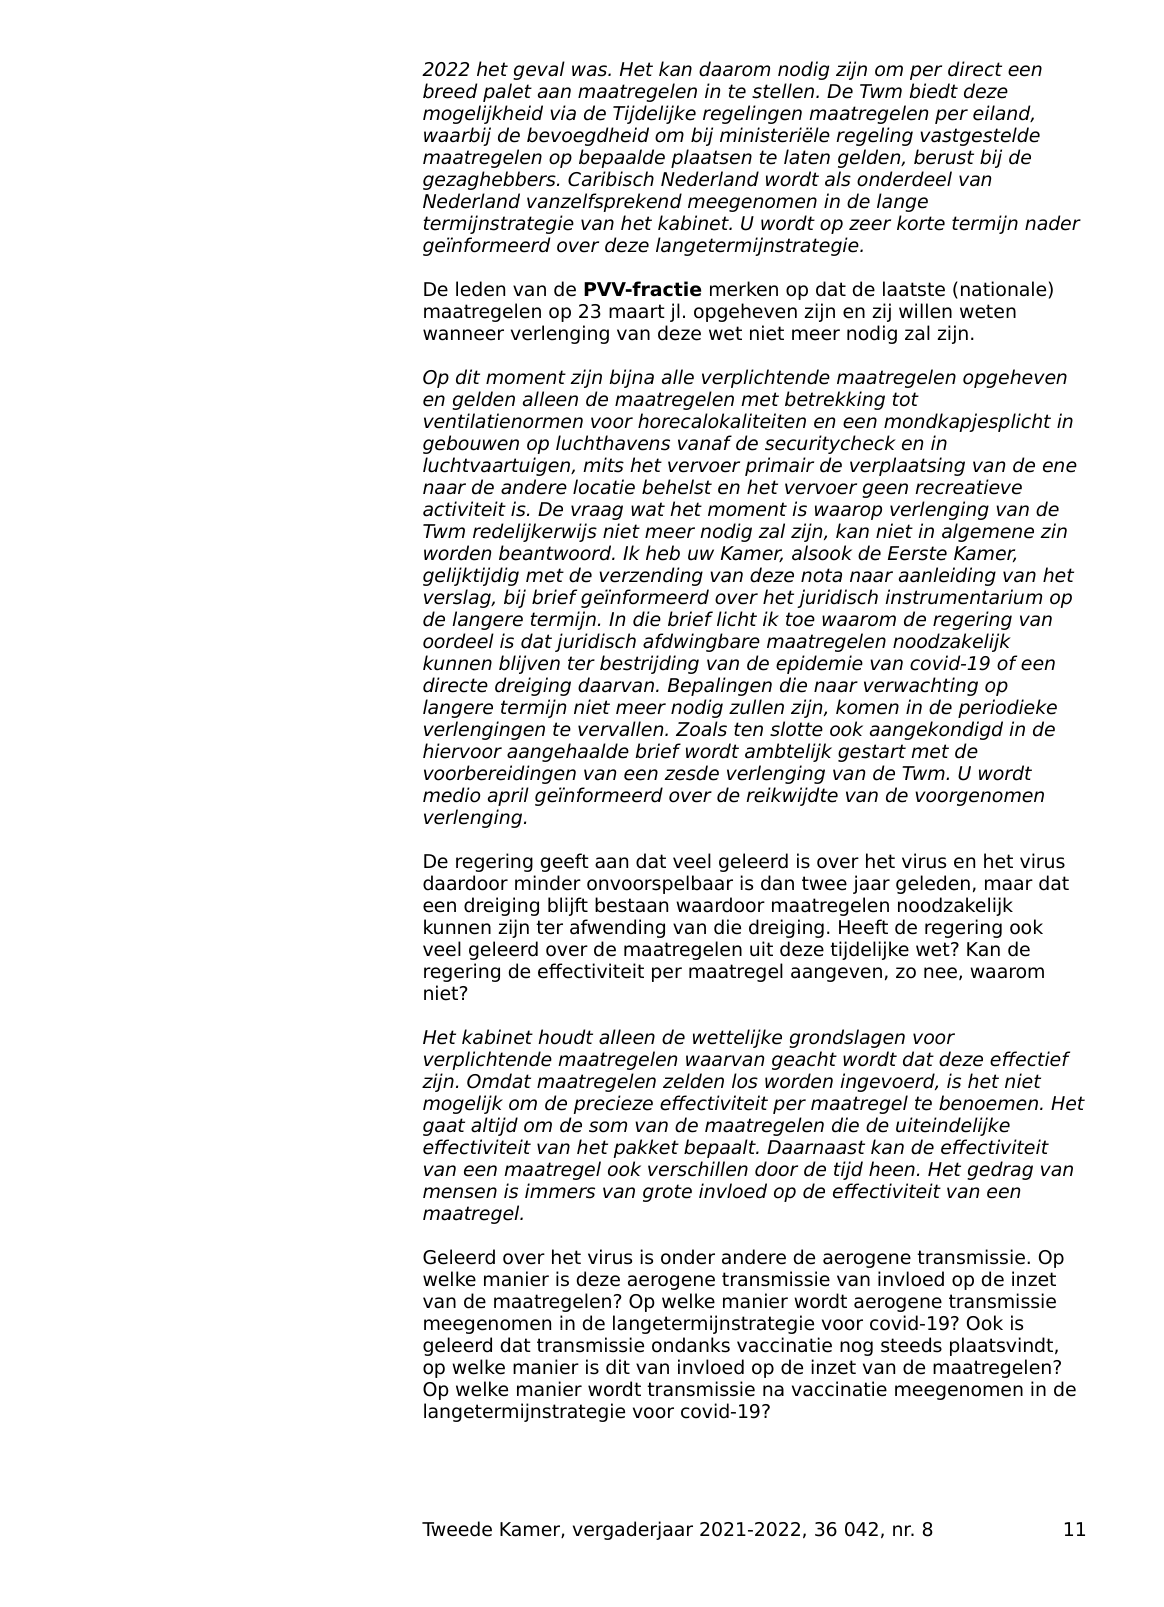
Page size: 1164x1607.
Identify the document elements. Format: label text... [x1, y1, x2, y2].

text Op dit moment zijn bijna alle verplichtende maatregelen opgeheven en gelden alleen de maatregelen met betrekking tot ventilatienormen voor horecalokaliteiten en een mondkapjesplicht in gebouwen op luchthavens vanaf de securitycheck en in luchtvaartuigen, mits het vervoer primair de verplaatsing van de ene naar de andere locatie behelst en het vervoer geen recreatieve activiteit is. De vraag wat het moment is waarop verlenging van de Twm redelijkerwijs niet meer nodig zal zijn, kan niet in algemene zin worden beantwoord. Ik heb uw Kamer, alsook de Eerste Kamer, gelijktijdig met de verzending van deze nota naar aanleiding van het verslag, bij brief geïnformeerd over het juridisch instrumentarium op de langere termijn. In die brief licht ik toe waarom de regering van oordeel is dat juridisch afdwingbare maatregelen noodzakelijk kunnen blijven ter bestrijding van de epidemie van covid-19 of een directe dreiging daarvan. Bepalingen die naar verwachting op langere termijn niet meer nodig zullen zijn, komen in de periodieke verlengingen te vervallen. Zoals ten slotte ook aangekondigd in de hiervoor aangehaalde brief wordt ambtelijk gestart met de voorbereidingen van een zesde verlenging van de Twm. U wordt medio april geïnformeerd over de reikwijdte van de voorgenomen verlenging. [422, 367, 1087, 829]
text De regering geeft aan dat veel geleerd is over het virus en het virus daardoor minder onvoorspelbaar is dan twee jaar geleden, maar dat een dreiging blijft bestaan waardoor maatregelen noodzakelijk kunnen zijn ter afwending van die dreiging. Heeft de regering ook veel geleerd over de maatregelen uit deze tijdelijke wet? Kan de regering de effectiviteit per maatregel aangeven, zo nee, waarom niet? [422, 851, 1087, 1005]
text Het kabinet houdt alleen de wettelijke grondslagen voor verplichtende maatregelen waarvan geacht wordt dat deze effectief zijn. Omdat maatregelen zelden los worden ingevoerd, is het niet mogelijk om de precieze effectiviteit per maatregel te benoemen. Het gaat altijd om de som van de maatregelen die de uiteindelijke effectiviteit van het pakket bepaalt. Daarnaast kan de effectiviteit van een maatregel ook verschillen door de tijd heen. Het gedrag van mensen is immers van grote invloed op de effectiviteit van een maatregel. [422, 1027, 1087, 1225]
text De leden van de PVV-fractie merken op dat de laatste (nationale) maatregelen op 23 maart jl. opgeheven zijn en zij willen weten wanneer verlenging van deze wet niet meer nodig zal zijn. [422, 279, 1087, 345]
text 2022 het geval was. Het kan daarom nodig zijn om per direct een breed palet aan maatregelen in te stellen. De Twm biedt deze mogelijkheid via de Tijdelijke regelingen maatregelen per eiland, waarbij de bevoegdheid om bij ministeriële regeling vastgestelde maatregelen op bepaalde plaatsen te laten gelden, berust bij de gezaghebbers. Caribisch Nederland wordt als onderdeel van Nederland vanzelfsprekend meegenomen in de lange termijnstrategie van het kabinet. U wordt op zeer korte termijn nader geïnformeerd over deze langetermijnstrategie. [422, 59, 1087, 257]
text Geleerd over het virus is onder andere de aerogene transmissie. Op welke manier is deze aerogene transmissie van invloed op de inzet van de maatregelen? Op welke manier wordt aerogene transmissie meegenomen in de langetermijnstrategie voor covid-19? Ook is geleerd dat transmissie ondanks vaccinatie nog steeds plaatsvindt, op welke manier is dit van invloed op de inzet van de maatregelen? Op welke manier wordt transmissie na vaccinatie meegenomen in de langetermijnstrategie voor covid-19? [422, 1247, 1087, 1423]
